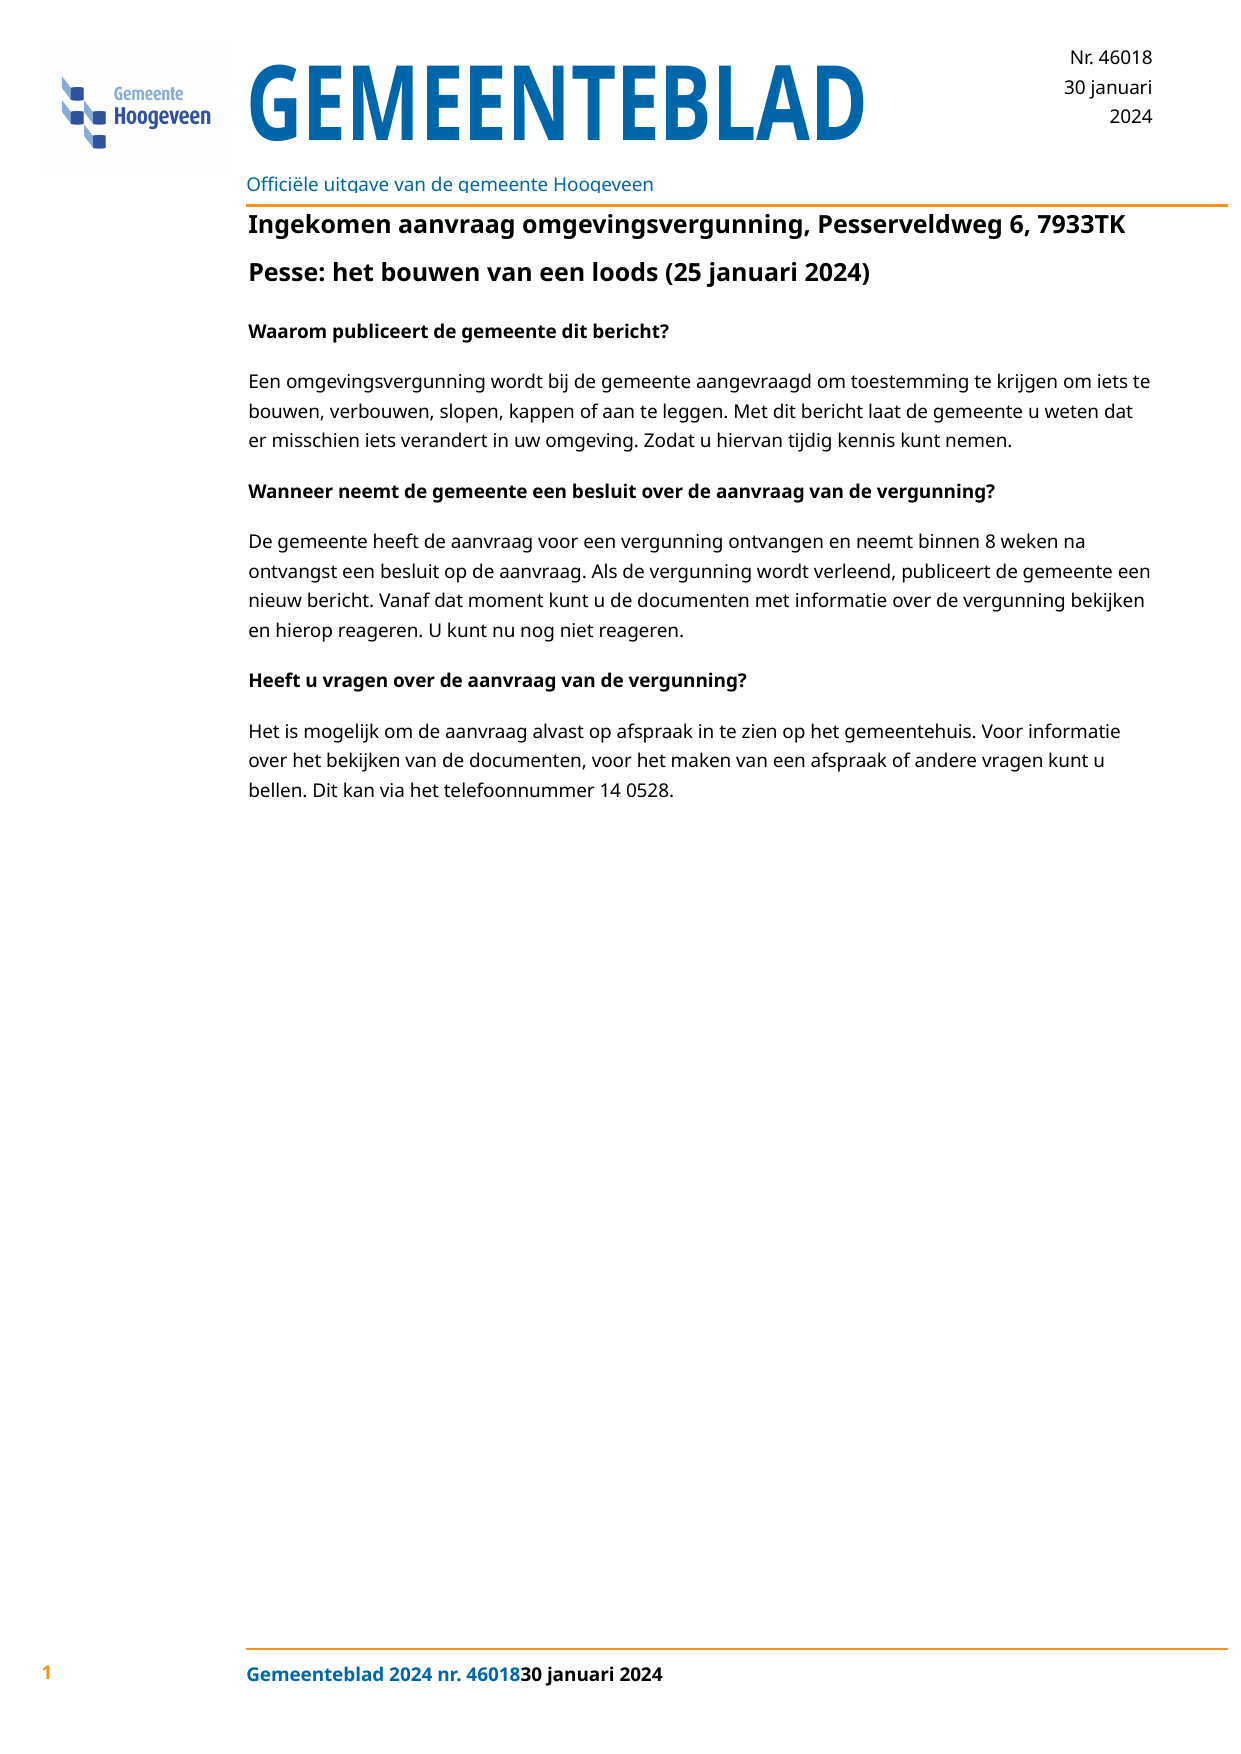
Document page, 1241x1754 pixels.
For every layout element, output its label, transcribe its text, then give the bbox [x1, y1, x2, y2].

text Het is mogelijk om de aanvraag alvast op afspraak in te zien op het gemeentehuis. Voor informatie over het bekijken van de documenten, voor het maken van een afspraak of andere vragen kunt u bellen. Dit kan via het telefoonnummer 14 0528. [248, 718, 1152, 803]
text De gemeente heeft de aanvraag voor een vergunning ontvangen en neemt binnen 8 weken na ontvangst een besluit op de aanvraag. Als de vergunning wordt verleend, publiceert de gemeente een nieuw bericht. Vanaf dat moment kunt u de documenten met informatie over de vergunning bekijken en hierop reageren. U kunt nu nog niet reageren. [248, 528, 1152, 643]
text Waarom publiceert de gemeente dit bericht? [248, 318, 1152, 344]
text Heeft u vragen over de aanvraag van de vergunning? [248, 667, 1152, 693]
picture [41, 47, 231, 172]
text Wanneer neemt de gemeente een besluit over de aanvraag van de vergunning? [248, 478, 1152, 504]
text Ingekomen aanvraag omgevingsvergunning, Pesserveldweg 6, 7933TK Pesse: het bouwen van een loods (25 januari 2024) [248, 207, 1152, 288]
text Een omgevingsvergunning wordt bij de gemeente aangevraagd om toestemming te krijgen om iets te bouwen, verbouwen, slopen, kappen of aan te leggen. Met dit bericht laat de gemeente u weten dat er misschien iets verandert in uw omgeving. Zodat u hiervan tijdig kennis kunt nemen. [248, 368, 1152, 453]
